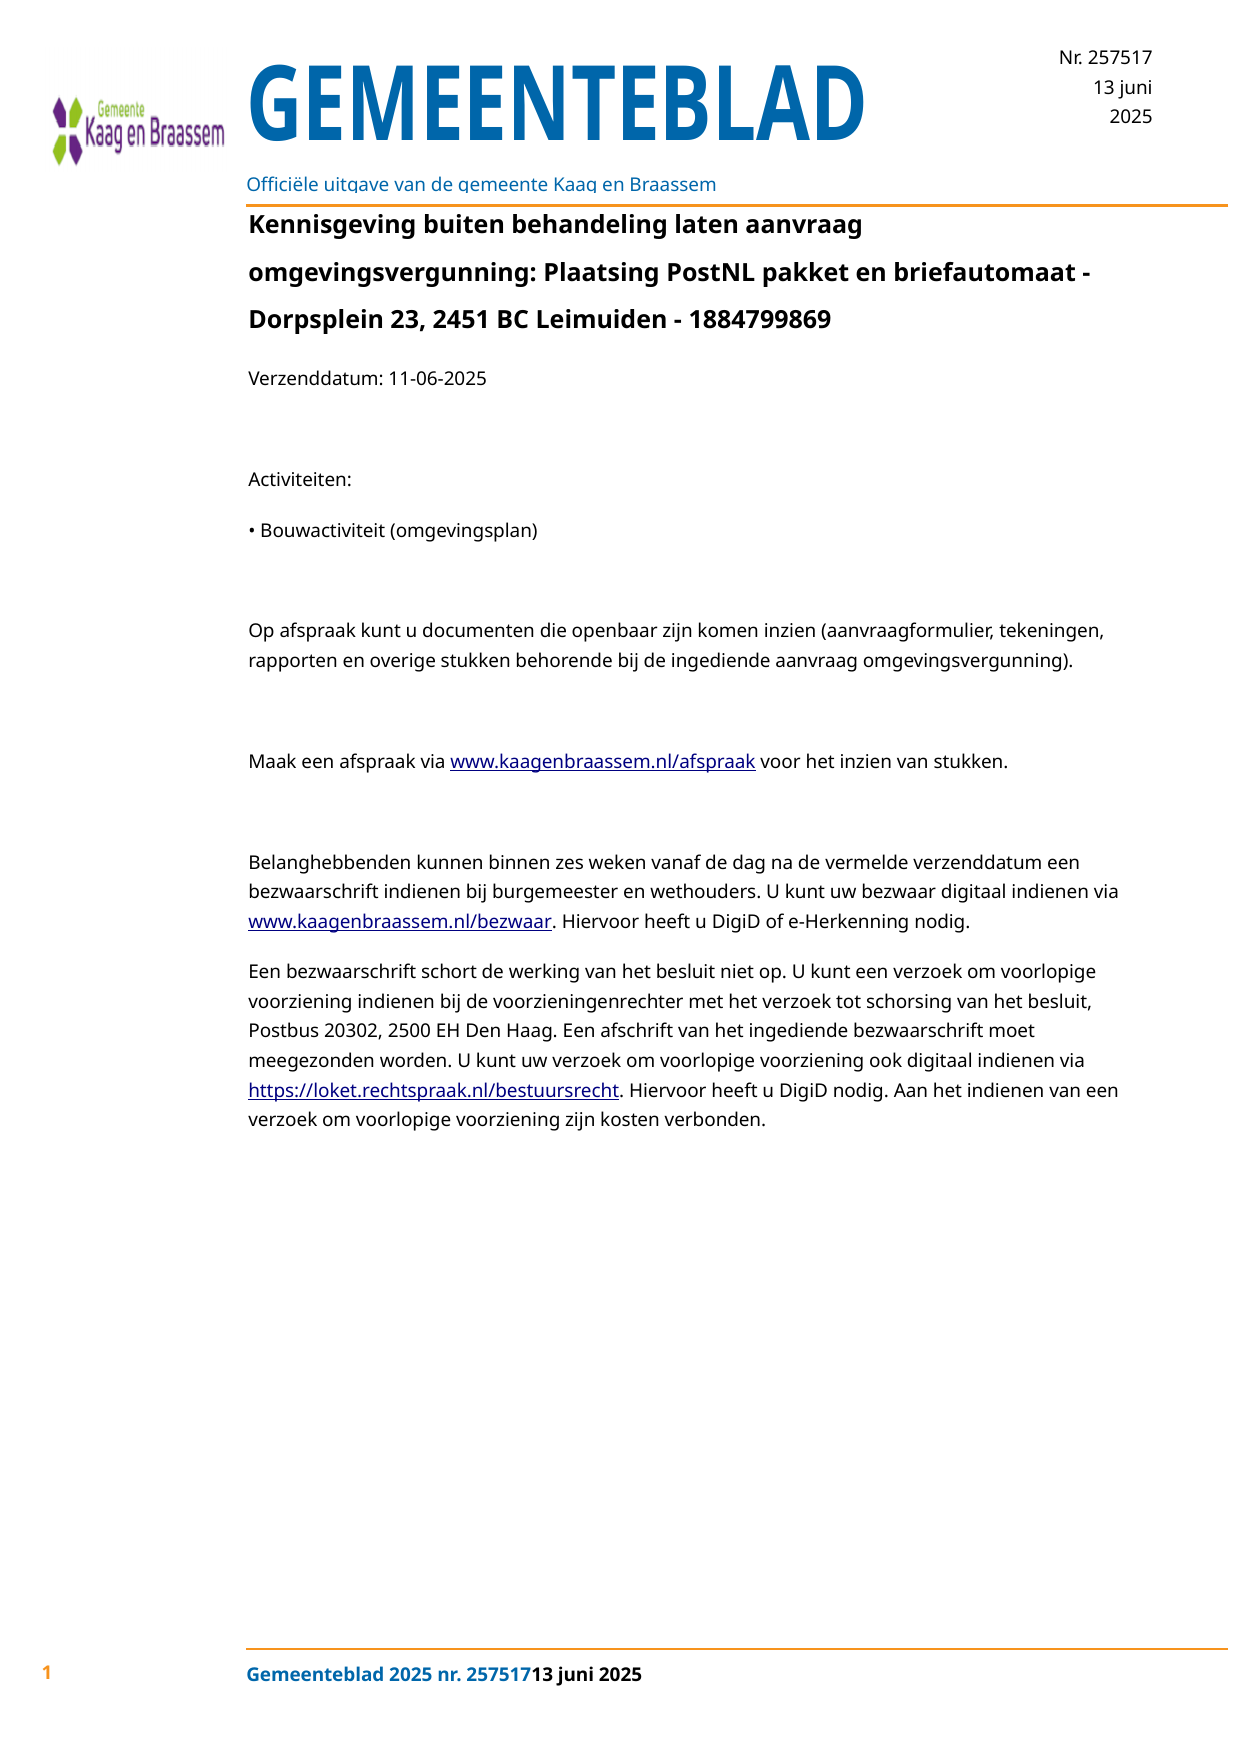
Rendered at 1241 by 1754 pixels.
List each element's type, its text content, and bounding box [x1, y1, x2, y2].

text Kennisgeving buiten behandeling laten aanvraag omgevingsvergunning: Plaatsing PostNL pakket en briefautomaat - Dorpsplein 23, 2451 BC Leimuiden - 1884799869 [248, 207, 1152, 336]
text Op afspraak kunt u documenten die openbaar zijn komen inzien (aanvraagformulier, tekeningen, rapporten en overige stukken behorende bij de ingediende aanvraag omgevingsvergunning). [248, 618, 1152, 673]
text Verzenddatum: 11-06-2025 [248, 366, 1152, 391]
text Activiteiten: [248, 466, 1152, 492]
text Maak een afspraak via www.kaagenbraassem.nl/afspraak voor het inzien van stukken. [248, 748, 1152, 774]
text Een bezwaarschrift schort de werking van het besluit niet op. U kunt een verzoek om voorlopige voorziening indienen bij de voorzieningenrechter met het verzoek tot schorsing van het besluit, Postbus 20302, 2500 EH Den Haag. Een afschrift van het ingediende bezwaarschrift moet meegezonden worden. U kunt uw verzoek om voorlopige voorziening ook digitaal indienen via https://loket.rechtspraak.nl/bestuursrecht. Hiervoor heeft u DigiD nodig. Aan het indienen van een verzoek om voorlopige voorziening zijn kosten verbonden. [248, 958, 1152, 1132]
text • Bouwactiviteit (omgevingsplan) [248, 517, 1152, 542]
picture [41, 47, 231, 172]
text Belanghebbenden kunnen binnen zes weken vanaf de dag na de vermelde verzenddatum een bezwaarschrift indienen bij burgemeester en wethouders. U kunt uw bezwaar digitaal indienen via www.kaagenbraassem.nl/bezwaar. Hiervoor heeft u DigiD of e-Herkenning nodig. [248, 849, 1152, 934]
